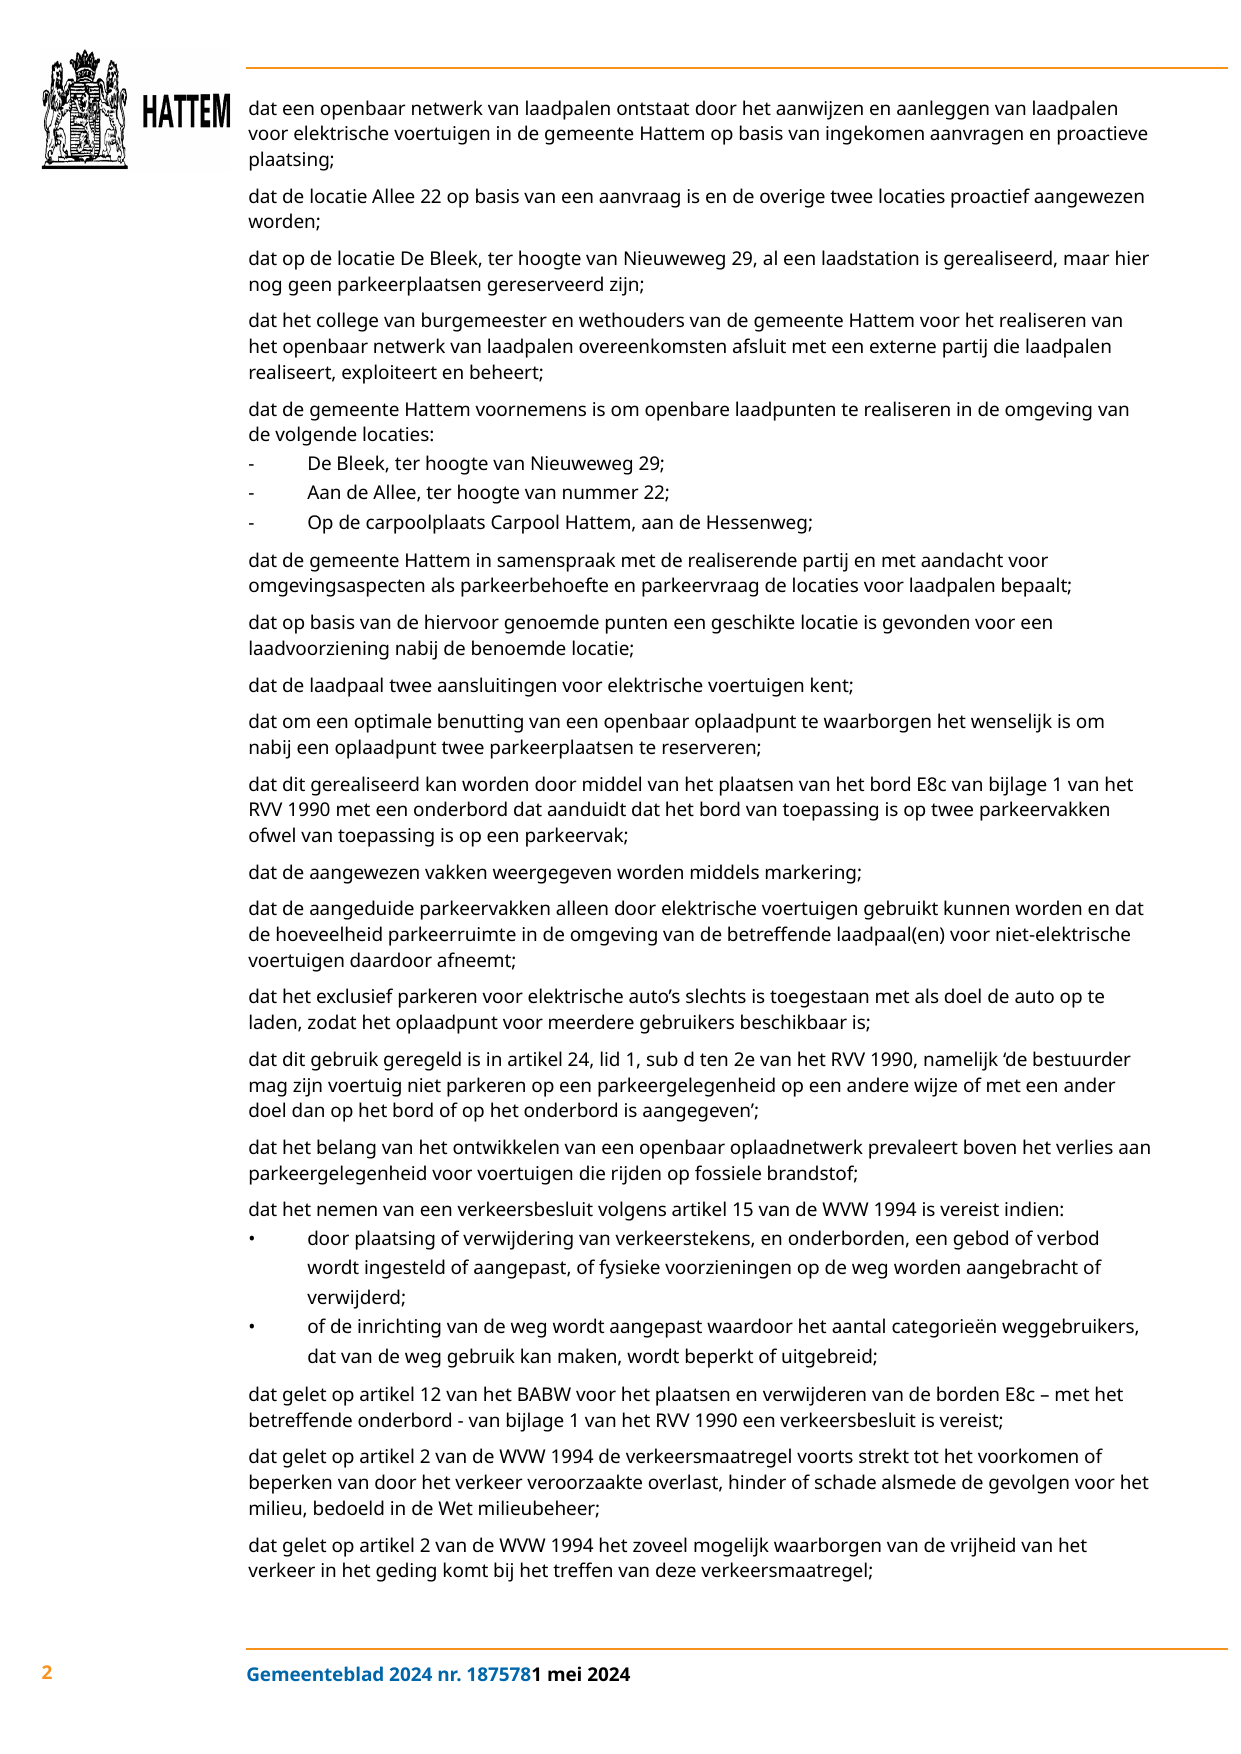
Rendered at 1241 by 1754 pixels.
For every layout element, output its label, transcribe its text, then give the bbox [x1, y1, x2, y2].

text dat het exclusief parkeren voor elektrische auto’s slechts is toegestaan met als doel de auto op te laden, zodat het oplaadpunt voor meerdere gebruikers beschikbaar is; [248, 984, 1152, 1035]
text dat gelet op artikel 2 van de WVW 1994 de verkeersmaatregel voorts strekt tot het voorkomen of beperken van door het verkeer veroorzaakte overlast, hinder of schade alsmede de gevolgen voor het milieu, bedoeld in de Wet milieubeheer; [248, 1444, 1152, 1521]
text dat het college van burgemeester en wethouders van de gemeente Hattem voor het realiseren van het openbaar netwerk van laadpalen overeenkomsten afsluit met een externe partij die laadpalen realiseert, exploiteert en beheert; [248, 308, 1152, 385]
text dat gelet op artikel 2 van de WVW 1994 het zoveel mogelijk waarborgen van de vrijheid van het verkeer in het geding komt bij het treffen van deze verkeersmaatregel; [248, 1532, 1152, 1583]
list Aan de Allee, ter hoogte van nummer 22; [248, 479, 1152, 505]
text dat het nemen van een verkeersbesluit volgens artikel 15 van de WVW 1994 is vereist indien: [248, 1197, 1152, 1222]
text dat de locatie Allee 22 op basis van een aanvraag is en de overige twee locaties proactief aangewezen worden; [248, 183, 1152, 234]
list of de inrichting van de weg wordt aangepast waardoor het aantal categorieën weggebruikers, dat van de weg gebruik kan maken, wordt beperkt of uitgebreid; [248, 1314, 1152, 1369]
text dat om een optimale benutting van een openbaar oplaadpunt te waarborgen het wenselijk is om nabij een oplaadpunt twee parkeerplaatsen te reserveren; [248, 708, 1152, 760]
text dat op de locatie De Bleek, ter hoogte van Nieuweweg 29, al een laadstation is gerealiseerd, maar hier nog geen parkeerplaatsen gereserveerd zijn; [248, 245, 1152, 297]
text dat gelet op artikel 12 van het BABW voor het plaatsen en verwijderen van de borden E8c – met het betreffende onderbord - van bijlage 1 van het RVV 1990 een verkeersbesluit is vereist; [248, 1381, 1152, 1433]
text dat dit gerealiseerd kan worden door middel van het plaatsen van het bord E8c van bijlage 1 van het RVV 1990 met een onderbord dat aanduidt dat het bord van toepassing is op twee parkeervakken ofwel van toepassing is op een parkeervak; [248, 771, 1152, 848]
text dat de laadpaal twee aansluitingen voor elektrische voertuigen kent; [248, 672, 1152, 697]
list Op de carpoolplaats Carpool Hattem, aan de Hessenweg; [248, 509, 1152, 535]
text dat de gemeente Hattem in samenspraak met de realiserende partij en met aandacht voor omgevingsaspecten als parkeerbehoefte en parkeervraag de locaties voor laadpalen bepaalt; [248, 547, 1152, 598]
text dat de aangeduide parkeervakken alleen door elektrische voertuigen gebruikt kunnen worden en dat de hoeveelheid parkeerruimte in de omgeving van de betreffende laadpaal(en) voor niet-elektrische voertuigen daardoor afneemt; [248, 896, 1152, 973]
list door plaatsing of verwijdering van verkeerstekens, en onderborden, een gebod of verbod wordt ingesteld of aangepast, of fysieke voorzieningen op de weg worden aangebracht of verwijderd; [248, 1225, 1152, 1310]
text dat de gemeente Hattem voornemens is om openbare laadpunten te realiseren in de omgeving van de volgende locaties: [248, 396, 1152, 447]
text dat het belang van het ontwikkelen van een openbaar oplaadnetwerk prevaleert boven het verlies aan parkeergelegenheid voor voertuigen die rijden op fossiele brandstof; [248, 1134, 1152, 1186]
text dat de aangewezen vakken weergegeven worden middels markering; [248, 859, 1152, 885]
text dat een openbaar netwerk van laadpalen ontstaat door het aanwijzen en aanleggen van laadpalen voor elektrische voertuigen in de gemeente Hattem op basis van ingekomen aanvragen en proactieve plaatsing; [248, 95, 1152, 172]
text dat dit gebruik geregeld is in artikel 24, lid 1, sub d ten 2e van het RVV 1990, namelijk ‘de bestuurder mag zijn voertuig niet parkeren op een parkeergelegenheid op een andere wijze of met een ander doel dan op het bord of op het onderbord is aangegeven’; [248, 1046, 1152, 1123]
text dat op basis van de hiervoor genoemde punten een geschikte locatie is gevonden voor een laadvoorziening nabij de benoemde locatie; [248, 609, 1152, 661]
list De Bleek, ter hoogte van Nieuweweg 29; [248, 450, 1152, 476]
picture [41, 47, 231, 172]
